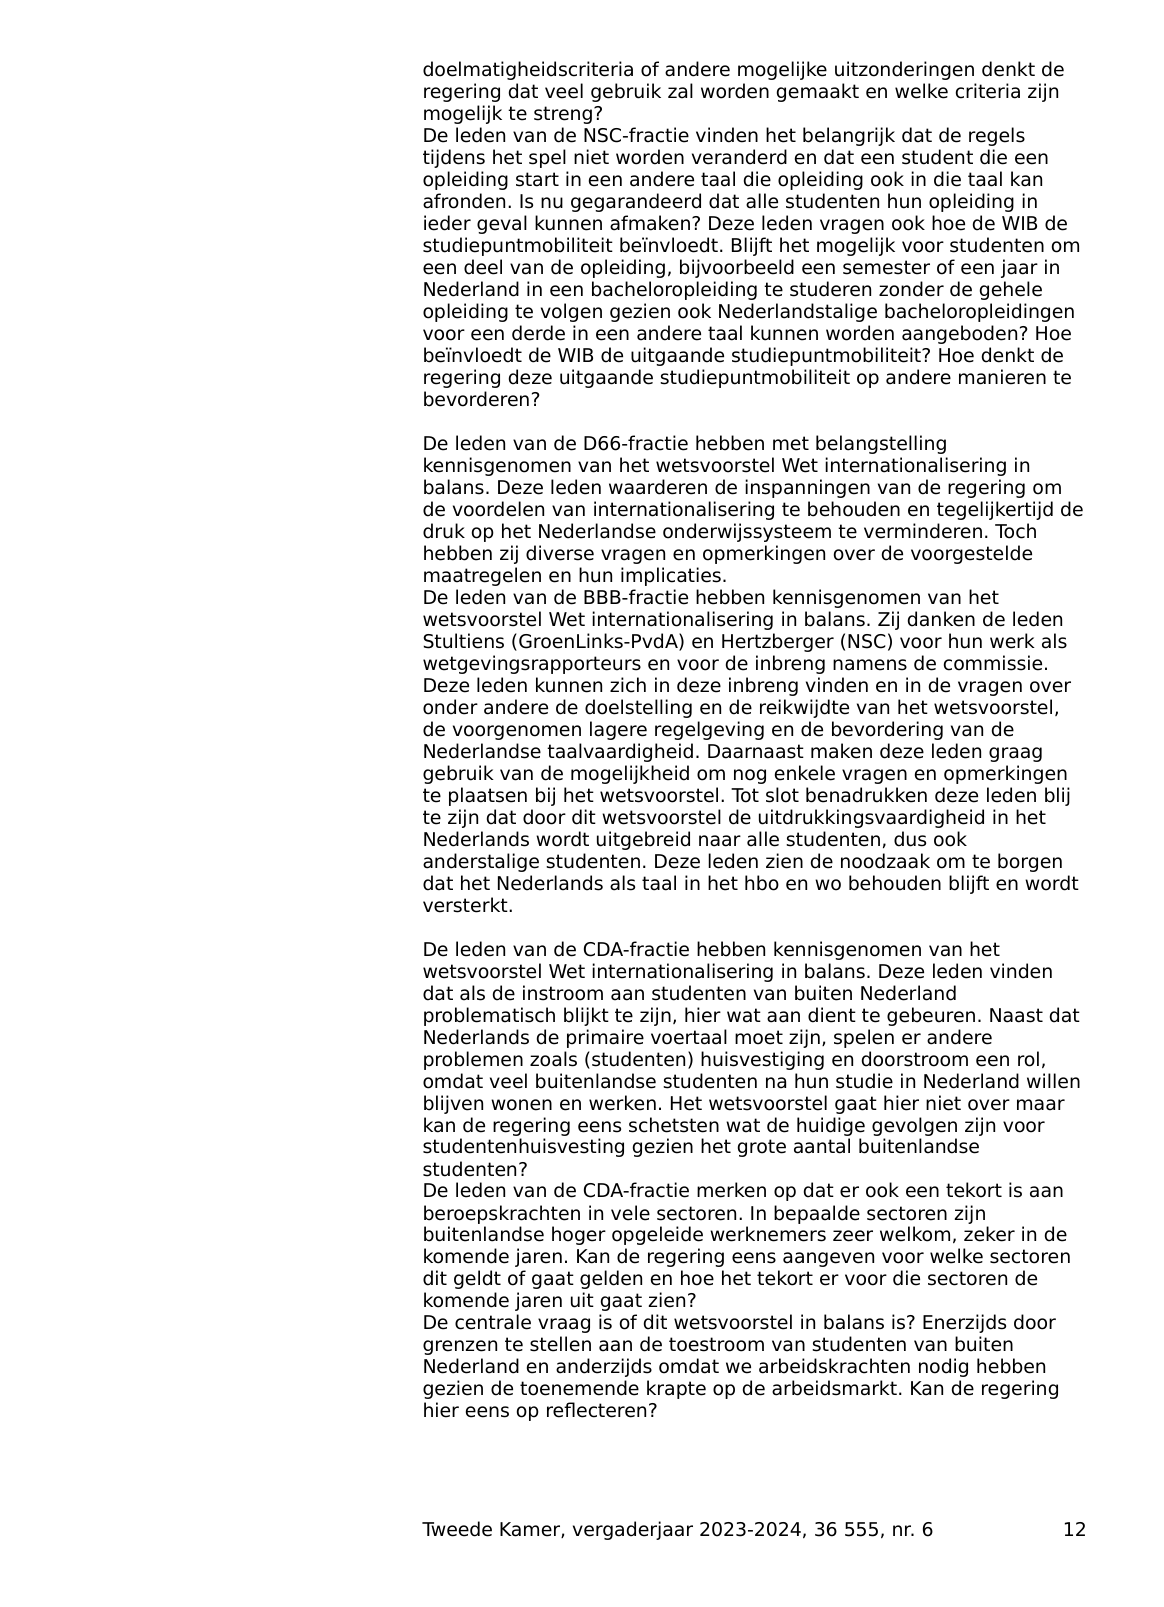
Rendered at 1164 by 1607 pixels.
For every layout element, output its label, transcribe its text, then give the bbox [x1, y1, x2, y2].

text De leden van de D66-fractie hebben met belangstelling kennisgenomen van het wetsvoorstel Wet internationalisering in balans. Deze leden waarderen de inspanningen van de regering om de voordelen van internationalisering te behouden en tegelijkertijd de druk op het Nederlandse onderwijssysteem te verminderen. Toch hebben zij diverse vragen en opmerkingen over de voorgestelde maatregelen en hun implicaties. [422, 433, 1087, 587]
text doelmatigheidscriteria of andere mogelijke uitzonderingen denkt de regering dat veel gebruik zal worden gemaakt en welke criteria zijn mogelijk te streng? [422, 59, 1087, 125]
text De leden van de NSC-fractie vinden het belangrijk dat de regels tijdens het spel niet worden veranderd en dat een student die een opleiding start in een andere taal die opleiding ook in die taal kan afronden. Is nu gegarandeerd dat alle studenten hun opleiding in ieder geval kunnen afmaken? Deze leden vragen ook hoe de WIB de studiepuntmobiliteit beïnvloedt. Blijft het mogelijk voor studenten om een deel van de opleiding, bijvoorbeeld een semester of een jaar in Nederland in een bacheloropleiding te studeren zonder de gehele opleiding te volgen gezien ook Nederlandstalige bacheloropleidingen voor een derde in een andere taal kunnen worden aangeboden? Hoe beïnvloedt de WIB de uitgaande studiepuntmobiliteit? Hoe denkt de regering deze uitgaande studiepuntmobiliteit op andere manieren te bevorderen? [422, 125, 1087, 411]
text De leden van de CDA-fractie merken op dat er ook een tekort is aan beroepskrachten in vele sectoren. In bepaalde sectoren zijn buitenlandse hoger opgeleide werknemers zeer welkom, zeker in de komende jaren. Kan de regering eens aangeven voor welke sectoren dit geldt of gaat gelden en hoe het tekort er voor die sectoren de komende jaren uit gaat zien? [422, 1180, 1087, 1312]
text De leden van de BBB-fractie hebben kennisgenomen van het wetsvoorstel Wet internationalisering in balans. Zij danken de leden Stultiens (GroenLinks-PvdA) en Hertzberger (NSC) voor hun werk als wetgevingsrapporteurs en voor de inbreng namens de commissie. Deze leden kunnen zich in deze inbreng vinden en in de vragen over onder andere de doelstelling en de reikwijdte van het wetsvoorstel, de voorgenomen lagere regelgeving en de bevordering van de Nederlandse taalvaardigheid. Daarnaast maken deze leden graag gebruik van de mogelijkheid om nog enkele vragen en opmerkingen te plaatsen bij het wetsvoorstel. Tot slot benadrukken deze leden blij te zijn dat door dit wetsvoorstel de uitdrukkingsvaardigheid in het Nederlands wordt uitgebreid naar alle studenten, dus ook anderstalige studenten. Deze leden zien de noodzaak om te borgen dat het Nederlands als taal in het hbo en wo behouden blijft en wordt versterkt. [422, 587, 1087, 916]
text De leden van de CDA-fractie hebben kennisgenomen van het wetsvoorstel Wet internationalisering in balans. Deze leden vinden dat als de instroom aan studenten van buiten Nederland problematisch blijkt te zijn, hier wat aan dient te gebeuren. Naast dat Nederlands de primaire voertaal moet zijn, spelen er andere problemen zoals (studenten) huisvestiging en doorstroom een rol, omdat veel buitenlandse studenten na hun studie in Nederland willen blijven wonen en werken. Het wetsvoorstel gaat hier niet over maar kan de regering eens schetsten wat de huidige gevolgen zijn voor studentenhuisvesting gezien het grote aantal buitenlandse studenten? [422, 939, 1087, 1180]
text De centrale vraag is of dit wetsvoorstel in balans is? Enerzijds door grenzen te stellen aan de toestroom van studenten van buiten Nederland en anderzijds omdat we arbeidskrachten nodig hebben gezien de toenemende krapte op de arbeidsmarkt. Kan de regering hier eens op reflecteren? [422, 1312, 1087, 1422]
